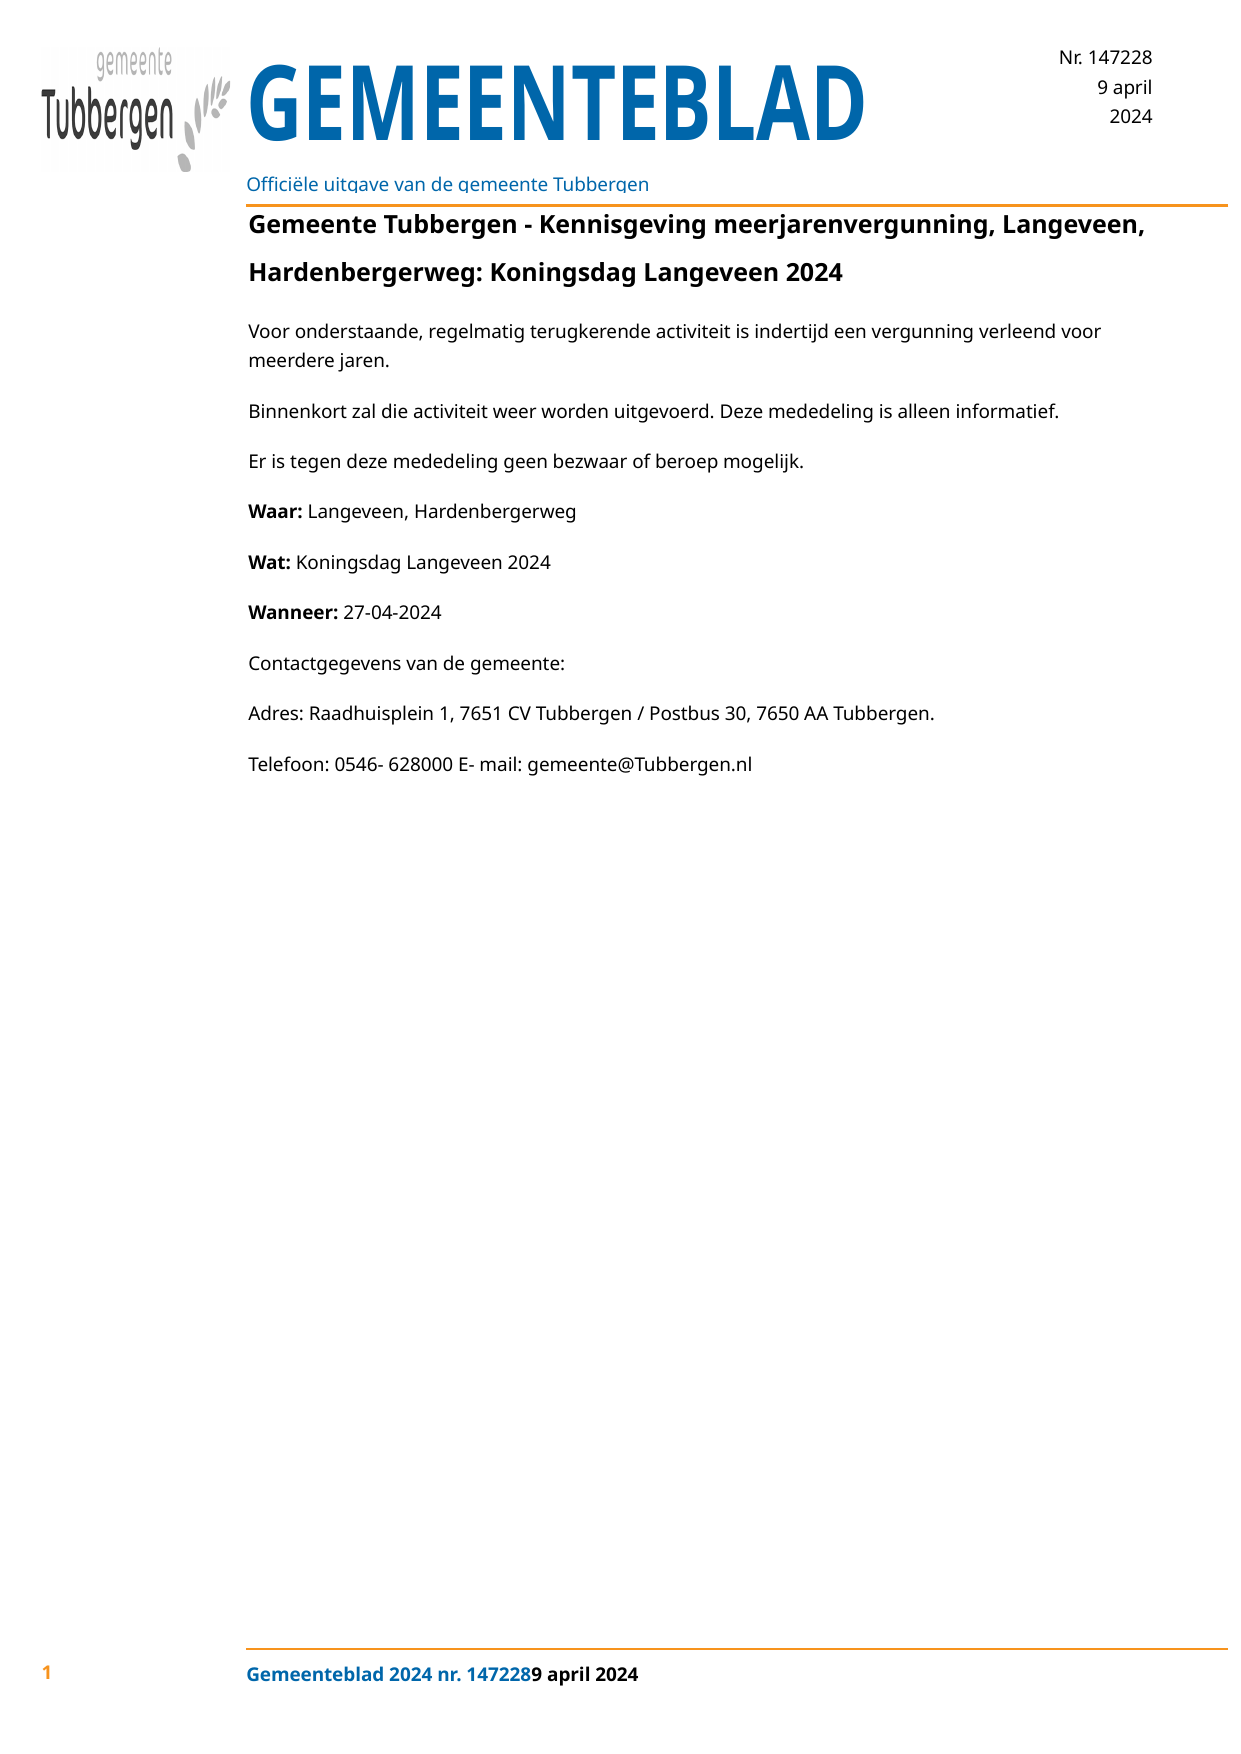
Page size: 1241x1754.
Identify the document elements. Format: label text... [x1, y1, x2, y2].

text Gemeente Tubbergen - Kennisgeving meerjarenvergunning, Langeveen, Hardenbergerweg: Koningsdag Langeveen 2024 [248, 207, 1152, 288]
text Binnenkort zal die activiteit weer worden uitgevoerd. Deze mededeling is alleen informatief. [248, 398, 1152, 424]
picture [41, 47, 231, 172]
text Er is tegen deze mededeling geen bezwaar of beroep mogelijk. [248, 448, 1152, 474]
text Waar: Langeveen, Hardenbergerweg [248, 499, 1152, 524]
text Adres: Raadhuisplein 1, 7651 CV Tubbergen / Postbus 30, 7650 AA Tubbergen. [248, 700, 1152, 726]
text Contactgegevens van de gemeente: [248, 650, 1152, 676]
text Voor onderstaande, regelmatig terugkerende activiteit is indertijd een vergunning verleend voor meerdere jaren. [248, 318, 1152, 373]
text Wat: Koningsdag Langeveen 2024 [248, 549, 1152, 575]
text Telefoon: 0546- 628000 E- mail: gemeente@Tubbergen.nl [248, 751, 1152, 777]
text Wanneer: 27-04-2024 [248, 599, 1152, 625]
